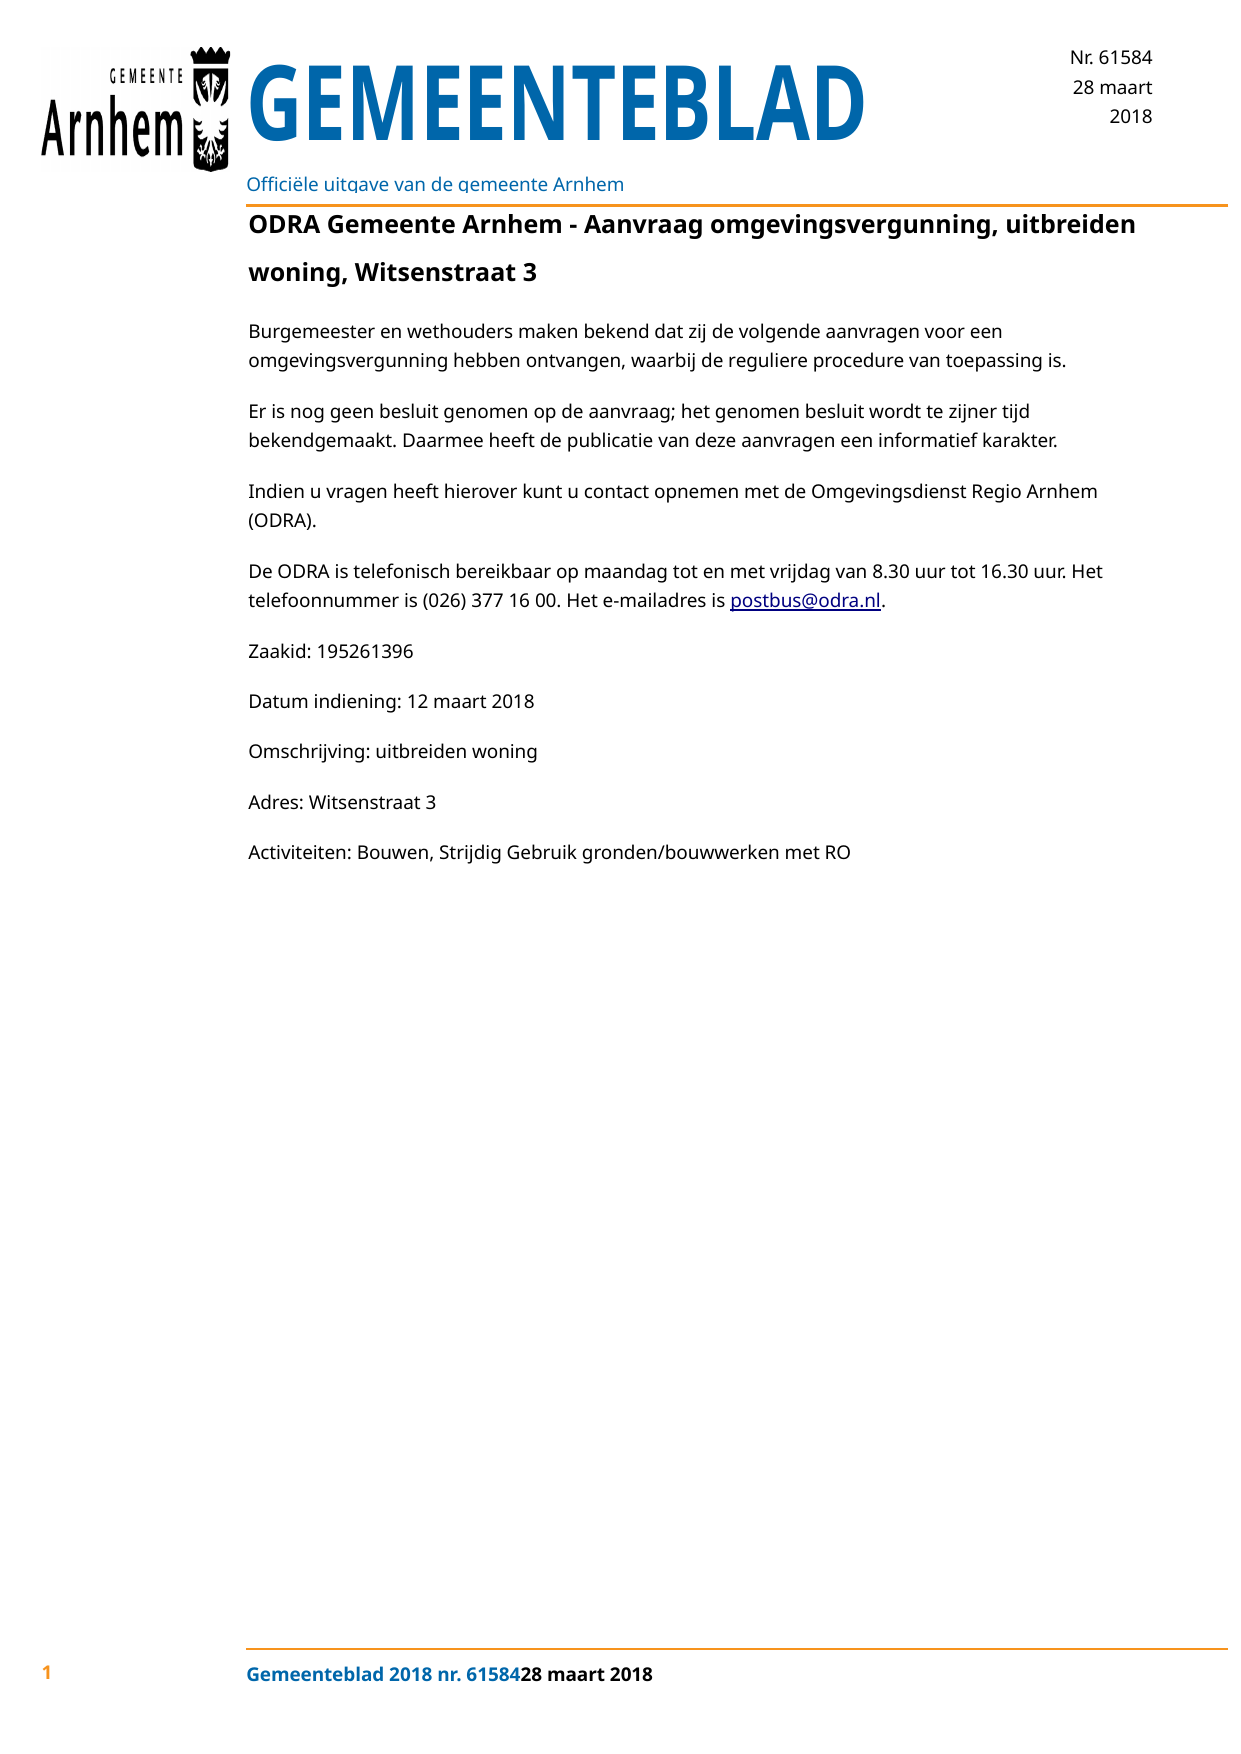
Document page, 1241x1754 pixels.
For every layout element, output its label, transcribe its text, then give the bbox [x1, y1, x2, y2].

text Indien u vragen heeft hierover kunt u contact opnemen met de Omgevingsdienst Regio Arnhem (ODRA). [248, 478, 1152, 533]
text Er is nog geen besluit genomen op de aanvraag; het genomen besluit wordt te zijner tijd bekendgemaakt. Daarmee heeft de publicatie van deze aanvragen een informatief karakter. [248, 398, 1152, 453]
text ODRA Gemeente Arnhem - Aanvraag omgevingsvergunning, uitbreiden woning, Witsenstraat 3 [248, 207, 1152, 288]
text Omschrijving: uitbreiden woning [248, 739, 1152, 764]
text Activiteiten: Bouwen, Strijdig Gebruik gronden/bouwwerken met RO [248, 839, 1152, 865]
text Burgemeester en wethouders maken bekend dat zij de volgende aanvragen voor een omgevingsvergunning hebben ontvangen, waarbij de reguliere procedure van toepassing is. [248, 318, 1152, 373]
text Adres: Witsenstraat 3 [248, 789, 1152, 815]
picture [41, 47, 231, 172]
text Zaakid: 195261396 [248, 638, 1152, 664]
text De ODRA is telefonisch bereikbaar op maandag tot en met vrijdag van 8.30 uur tot 16.30 uur. Het telefoonnummer is (026) 377 16 00. Het e-mailadres is postbus@odra.nl. [248, 558, 1152, 613]
text Datum indiening: 12 maart 2018 [248, 688, 1152, 714]
